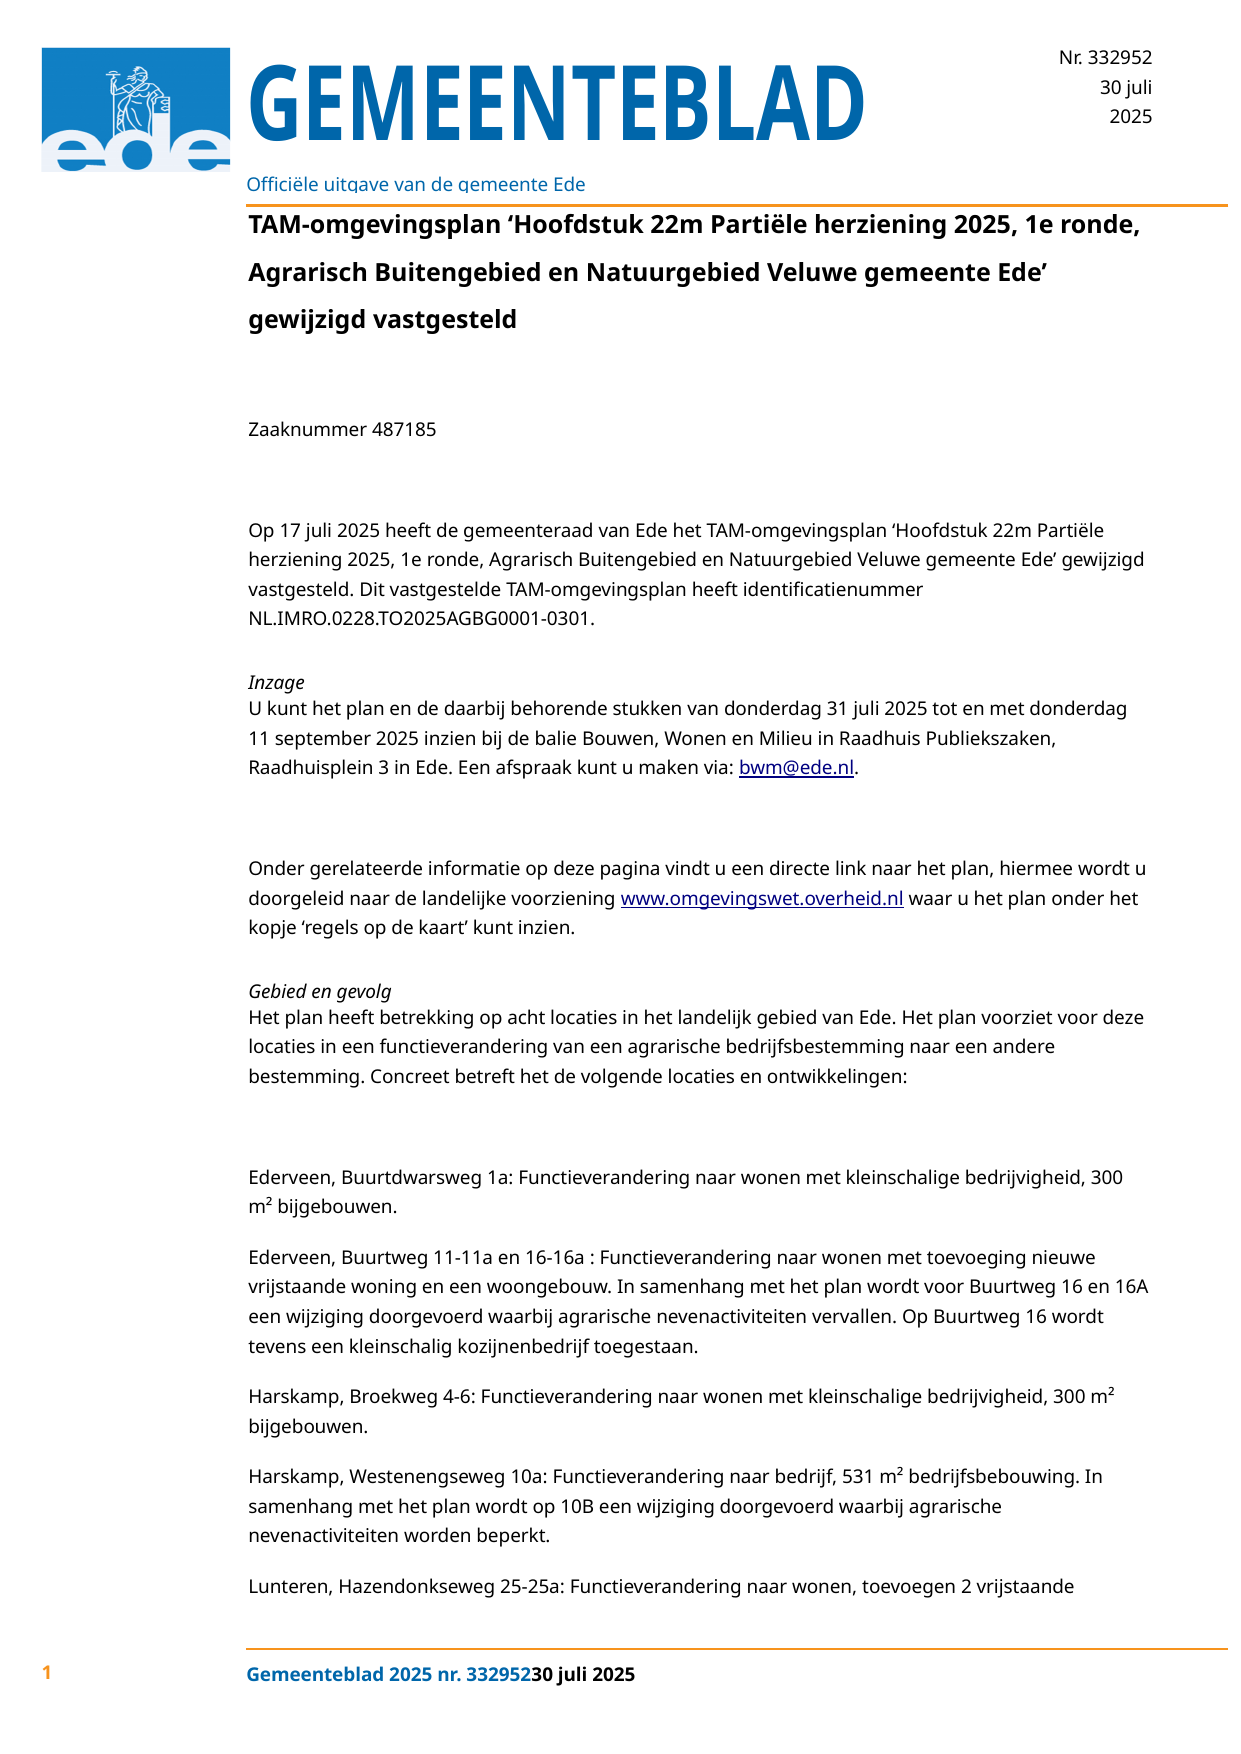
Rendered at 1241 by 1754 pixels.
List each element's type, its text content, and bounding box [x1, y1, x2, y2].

text U kunt het plan en de daarbij behorende stukken van donderdag 31 juli 2025 tot en met donderdag 11 september 2025 inzien bij de balie Bouwen, Wonen en Milieu in Raadhuis Publiekszaken, Raadhuisplein 3 in Ede. Een afspraak kunt u maken via: bwm@ede.nl. [248, 695, 1152, 780]
text Ederveen, Buurtdwarsweg 1a: Functieverandering naar wonen met kleinschalige bedrijvigheid, 300 m² bijgebouwen. [248, 1164, 1152, 1219]
text Lunteren, Hazendonkseweg 25-25a: Functieverandering naar wonen, toevoegen 2 vrijstaande [248, 1573, 1152, 1598]
text Op 17 juli 2025 heeft de gemeenteraad van Ede het TAM-omgevingsplan ‘Hoofdstuk 22m Partiële herziening 2025, 1e ronde, Agrarisch Buitengebied en Natuurgebied Veluwe gemeente Ede’ gewijzigd vastgesteld. Dit vastgestelde TAM-omgevingsplan heeft identificatienummer NL.IMRO.0228.TO2025AGBG0001-0301. [248, 517, 1152, 631]
text Onder gerelateerde informatie op deze pagina vindt u een directe link naar het plan, hiermee wordt u doorgeleid naar de landelijke voorziening www.omgevingswet.overheid.nl waar u het plan onder het kopje ‘regels op de kaart’ kunt inzien. [248, 855, 1152, 940]
text Het plan heeft betrekking op acht locaties in het landelijk gebied van Ede. Het plan voorziet voor deze locaties in een functieverandering van een agrarische bedrijfsbestemming naar een andere bestemming. Concreet betreft het de volgende locaties en ontwikkelingen: [248, 1004, 1152, 1089]
text Ederveen, Buurtweg 11-11a en 16-16a : Functieverandering naar wonen met toevoeging nieuwe vrijstaande woning en een woongebouw. In samenhang met het plan wordt voor Buurtweg 16 en 16A een wijziging doorgevoerd waarbij agrarische nevenactiviteiten vervallen. Op Buurtweg 16 wordt tevens een kleinschalig kozijnenbedrijf toegestaan. [248, 1244, 1152, 1358]
text Harskamp, Westenengseweg 10a: Functieverandering naar bedrijf, 531 m² bedrijfsbebouwing. In samenhang met het plan wordt op 10B een wijziging doorgevoerd waarbij agrarische nevenactiviteiten worden beperkt. [248, 1463, 1152, 1548]
text Zaaknummer 487185 [248, 416, 1152, 442]
text Harskamp, Broekweg 4-6: Functieverandering naar wonen met kleinschalige bedrijvigheid, 300 m² bijgebouwen. [248, 1383, 1152, 1438]
text Inzage [248, 669, 1152, 695]
text Gebied en gevolg [248, 978, 1152, 1004]
text TAM-omgevingsplan ‘Hoofdstuk 22m Partiële herziening 2025, 1e ronde, Agrarisch Buitengebied en Natuurgebied Veluwe gemeente Ede’ gewijzigd vastgesteld [248, 207, 1152, 336]
picture [41, 47, 231, 172]
